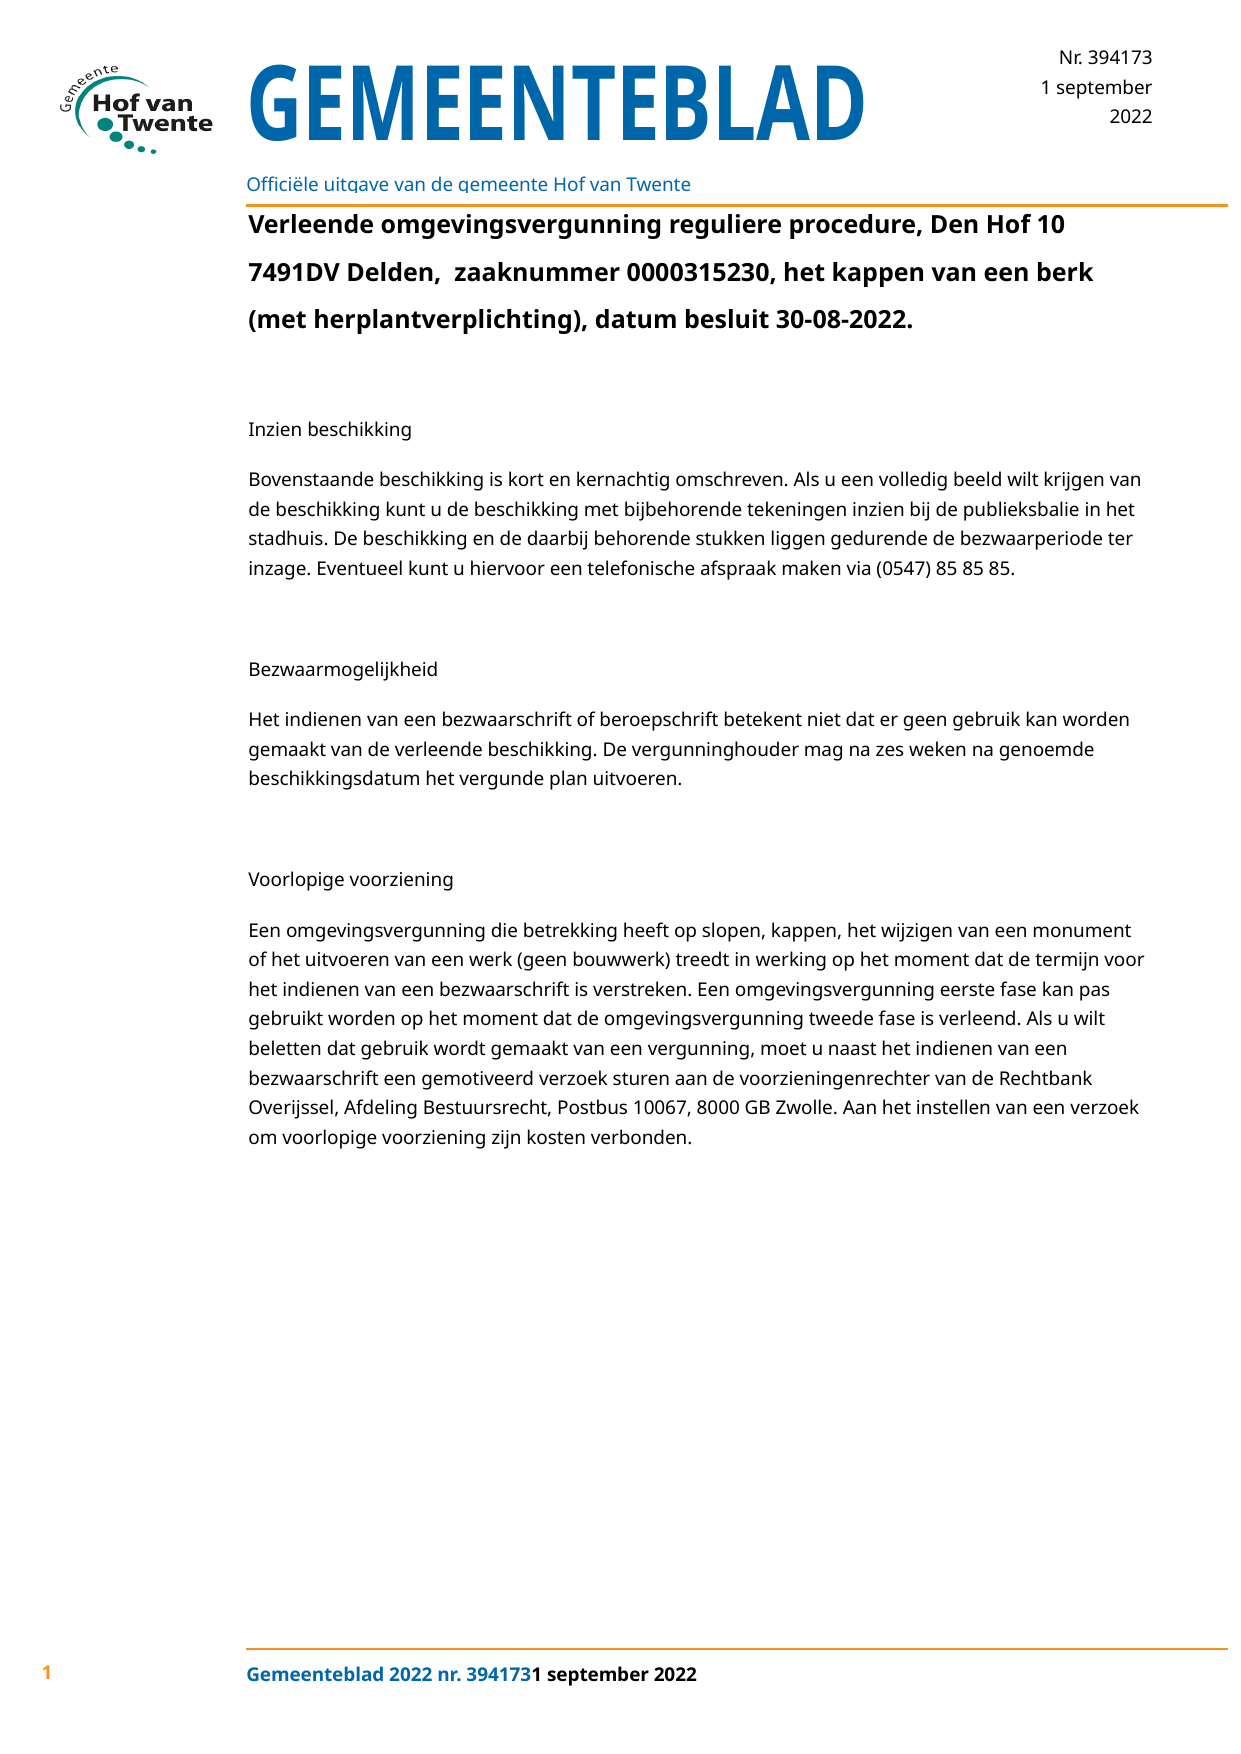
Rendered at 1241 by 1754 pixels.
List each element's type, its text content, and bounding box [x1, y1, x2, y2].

text Een omgevingsvergunning die betrekking heeft op slopen, kappen, het wijzigen van een monument of het uitvoeren van een werk (geen bouwwerk) treedt in werking op het moment dat de termijn voor het indienen van een bezwaarschrift is verstreken. Een omgevingsvergunning eerste fase kan pas gebruikt worden op het moment dat de omgevingsvergunning tweede fase is verleend. Als u wilt beletten dat gebruik wordt gemaakt van een vergunning, moet u naast het indienen van een bezwaarschrift een gemotiveerd verzoek sturen aan de voorzieningenrechter van de Rechtbank Overijssel, Afdeling Bestuursrecht, Postbus 10067, 8000 GB Zwolle. Aan het instellen van een verzoek om voorlopige voorziening zijn kosten verbonden. [248, 917, 1152, 1149]
text Inzien beschikking [248, 416, 1152, 442]
text Bovenstaande beschikking is kort en kernachtig omschreven. Als u een volledig beeld wilt krijgen van de beschikking kunt u de beschikking met bijbehorende tekeningen inzien bij de publieksbalie in het stadhuis. De beschikking en de daarbij behorende stukken liggen gedurende de bezwaarperiode ter inzage. Eventueel kunt u hiervoor een telefonische afspraak maken via (0547) 85 85 85. [248, 466, 1152, 581]
picture [41, 47, 231, 172]
text Voorlopige voorziening [248, 866, 1152, 892]
text Verleende omgevingsvergunning reguliere procedure, Den Hof 10 7491DV Delden, zaaknummer 0000315230, het kappen van een berk (met herplantverplichting), datum besluit 30-08-2022. [248, 207, 1152, 336]
text Bezwaarmogelijkheid [248, 656, 1152, 682]
text Het indienen van een bezwaarschrift of beroepschrift betekent niet dat er geen gebruik kan worden gemaakt van de verleende beschikking. De vergunninghouder mag na zes weken na genoemde beschikkingsdatum het vergunde plan uitvoeren. [248, 706, 1152, 791]
